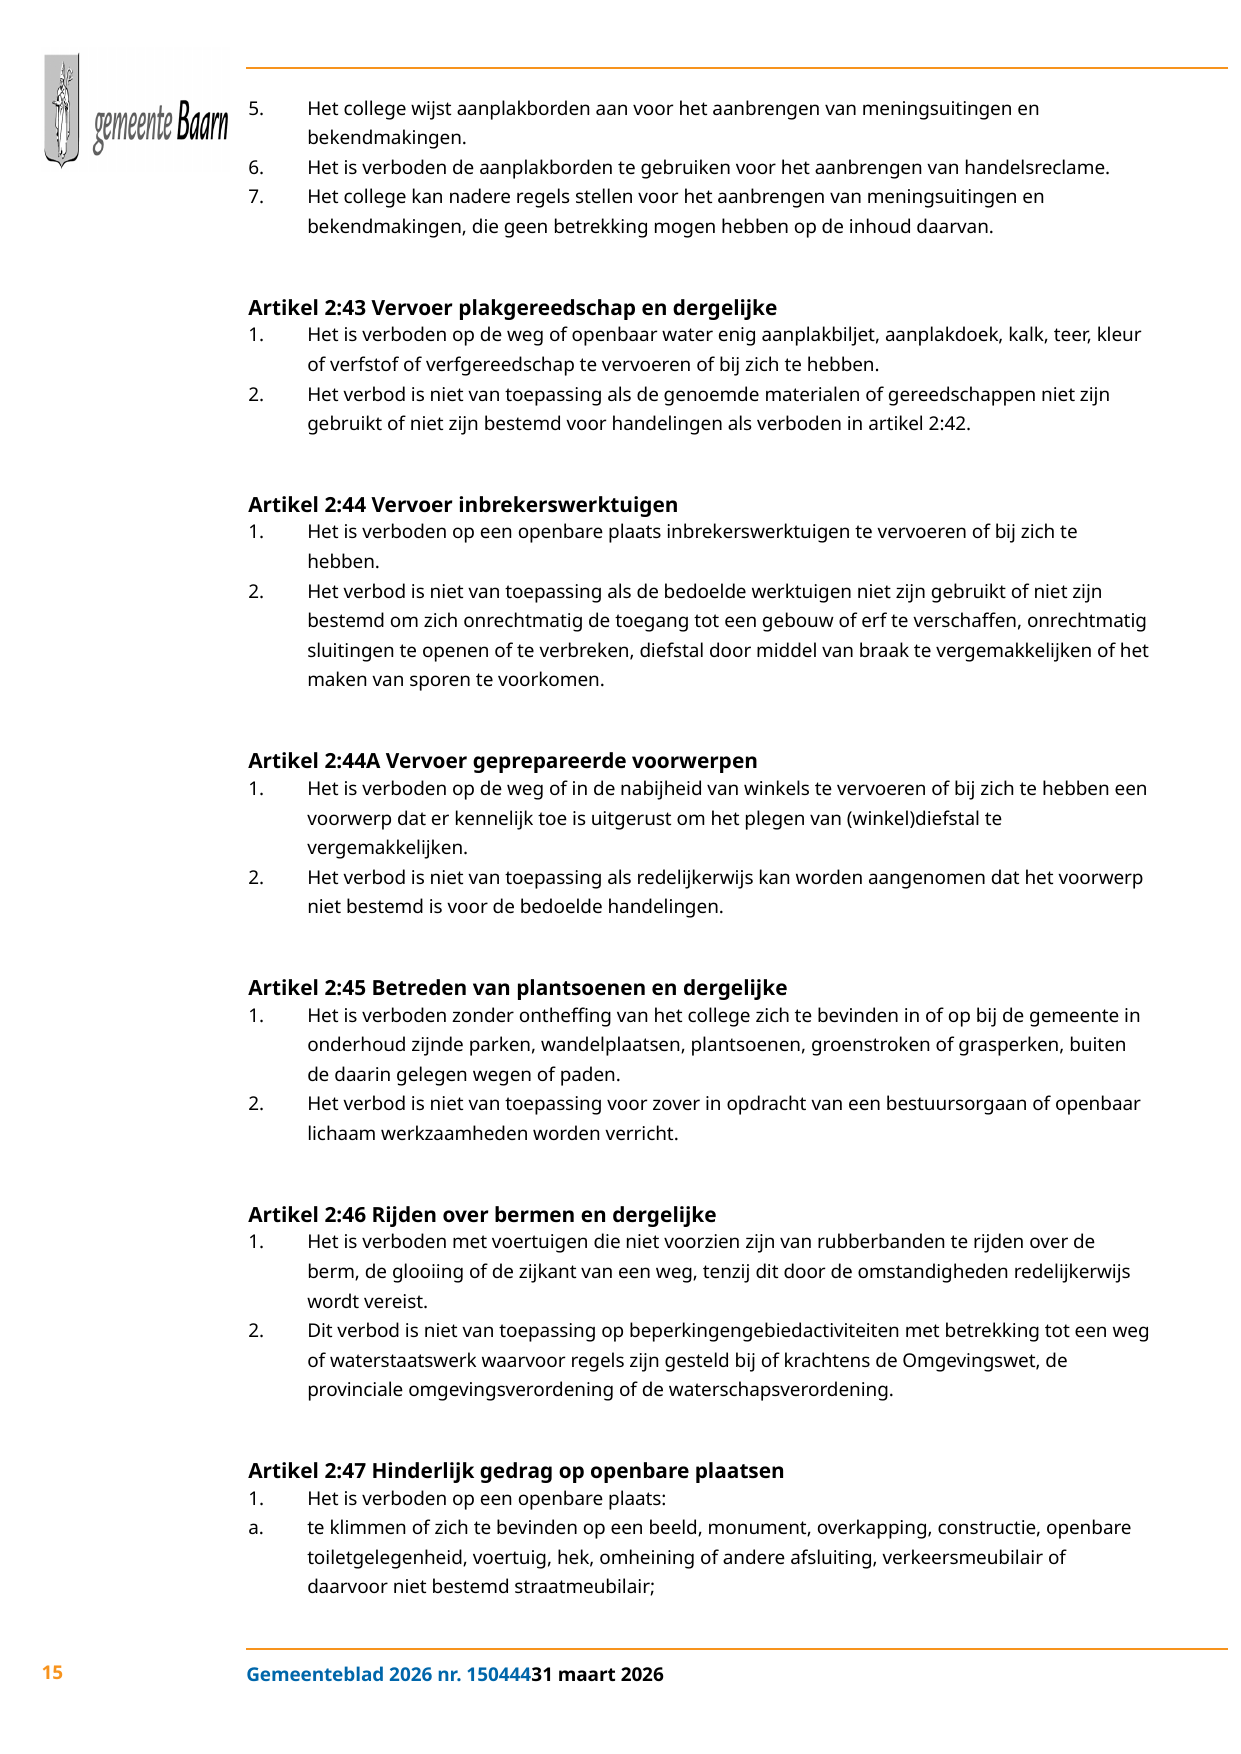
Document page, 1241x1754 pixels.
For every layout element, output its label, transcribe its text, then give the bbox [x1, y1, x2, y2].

text Artikel 2:45 Betreden van plantsoenen en dergelijke [248, 973, 1152, 1002]
list Het is verboden op de weg of openbaar water enig aanplakbiljet, aanplakdoek, kalk, teer, kleur of verfstof of verfgereedschap te vervoeren of bij zich te hebben. [248, 322, 1152, 377]
list Het is verboden op de weg of in de nabijheid van winkels te vervoeren of bij zich te hebben een voorwerp dat er kennelijk toe is uitgerust om het plegen van (winkel)diefstal te vergemakkelijken. [248, 775, 1152, 860]
text Artikel 2:44 Vervoer inbrekerswerktuigen [248, 490, 1152, 519]
list Het is verboden met voertuigen die niet voorzien zijn van rubberbanden te rijden over de berm, de glooiing of de zijkant van een weg, tenzij dit door de omstandigheden redelijkerwijs wordt vereist. [248, 1229, 1152, 1313]
text Artikel 2:46 Rijden over bermen en dergelijke [248, 1200, 1152, 1229]
text Artikel 2:44A Vervoer geprepareerde voorwerpen [248, 747, 1152, 775]
text Artikel 2:47 Hinderlijk gedrag op openbare plaatsen [248, 1457, 1152, 1485]
list Het college kan nadere regels stellen voor het aanbrengen van meningsuitingen en bekendmakingen, die geen betrekking mogen hebben op de inhoud daarvan. [248, 183, 1152, 239]
list Het verbod is niet van toepassing als redelijkerwijs kan worden aangenomen dat het voorwerp niet bestemd is voor de bedoelde handelingen. [248, 864, 1152, 919]
picture [41, 47, 231, 172]
list te klimmen of zich te bevinden op een beeld, monument, overkapping, constructie, openbare toiletgelegenheid, voertuig, hek, omheining of andere afsluiting, verkeersmeubilair of daarvoor niet bestemd straatmeubilair; [248, 1514, 1152, 1599]
list Het is verboden zonder ontheffing van het college zich te bevinden in of op bij de gemeente in onderhoud zijnde parken, wandelplaatsen, plantsoenen, groenstroken of grasperken, buiten de daarin gelegen wegen of paden. [248, 1002, 1152, 1087]
list Het verbod is niet van toepassing als de bedoelde werktuigen niet zijn gebruikt of niet zijn bestemd om zich onrechtmatig de toegang tot een gebouw of erf te verschaffen, onrechtmatig sluitingen te openen of te verbreken, diefstal door middel van braak te vergemakkelijken of het maken van sporen te voorkomen. [248, 578, 1152, 692]
text Artikel 2:43 Vervoer plakgereedschap en dergelijke [248, 293, 1152, 322]
list Het is verboden de aanplakborden te gebruiken voor het aanbrengen van handelsreclame. [248, 154, 1152, 180]
list Dit verbod is niet van toepassing op beperkingengebiedactiviteiten met betrekking tot een weg of waterstaatswerk waarvoor regels zijn gesteld bij of krachtens de Omgevingswet, de provinciale omgevingsverordening of de waterschapsverordening. [248, 1317, 1152, 1402]
list Het verbod is niet van toepassing voor zover in opdracht van een bestuursorgaan of openbaar lichaam werkzaamheden worden verricht. [248, 1091, 1152, 1146]
list Het is verboden op een openbare plaats: [248, 1485, 1152, 1511]
list Het is verboden op een openbare plaats inbrekerswerktuigen te vervoeren of bij zich te hebben. [248, 519, 1152, 574]
list Het college wijst aanplakborden aan voor het aanbrengen van meningsuitingen en bekendmakingen. [248, 95, 1152, 150]
list Het verbod is niet van toepassing als de genoemde materialen of gereedschappen niet zijn gebruikt of niet zijn bestemd voor handelingen als verboden in artikel 2:42. [248, 381, 1152, 436]
